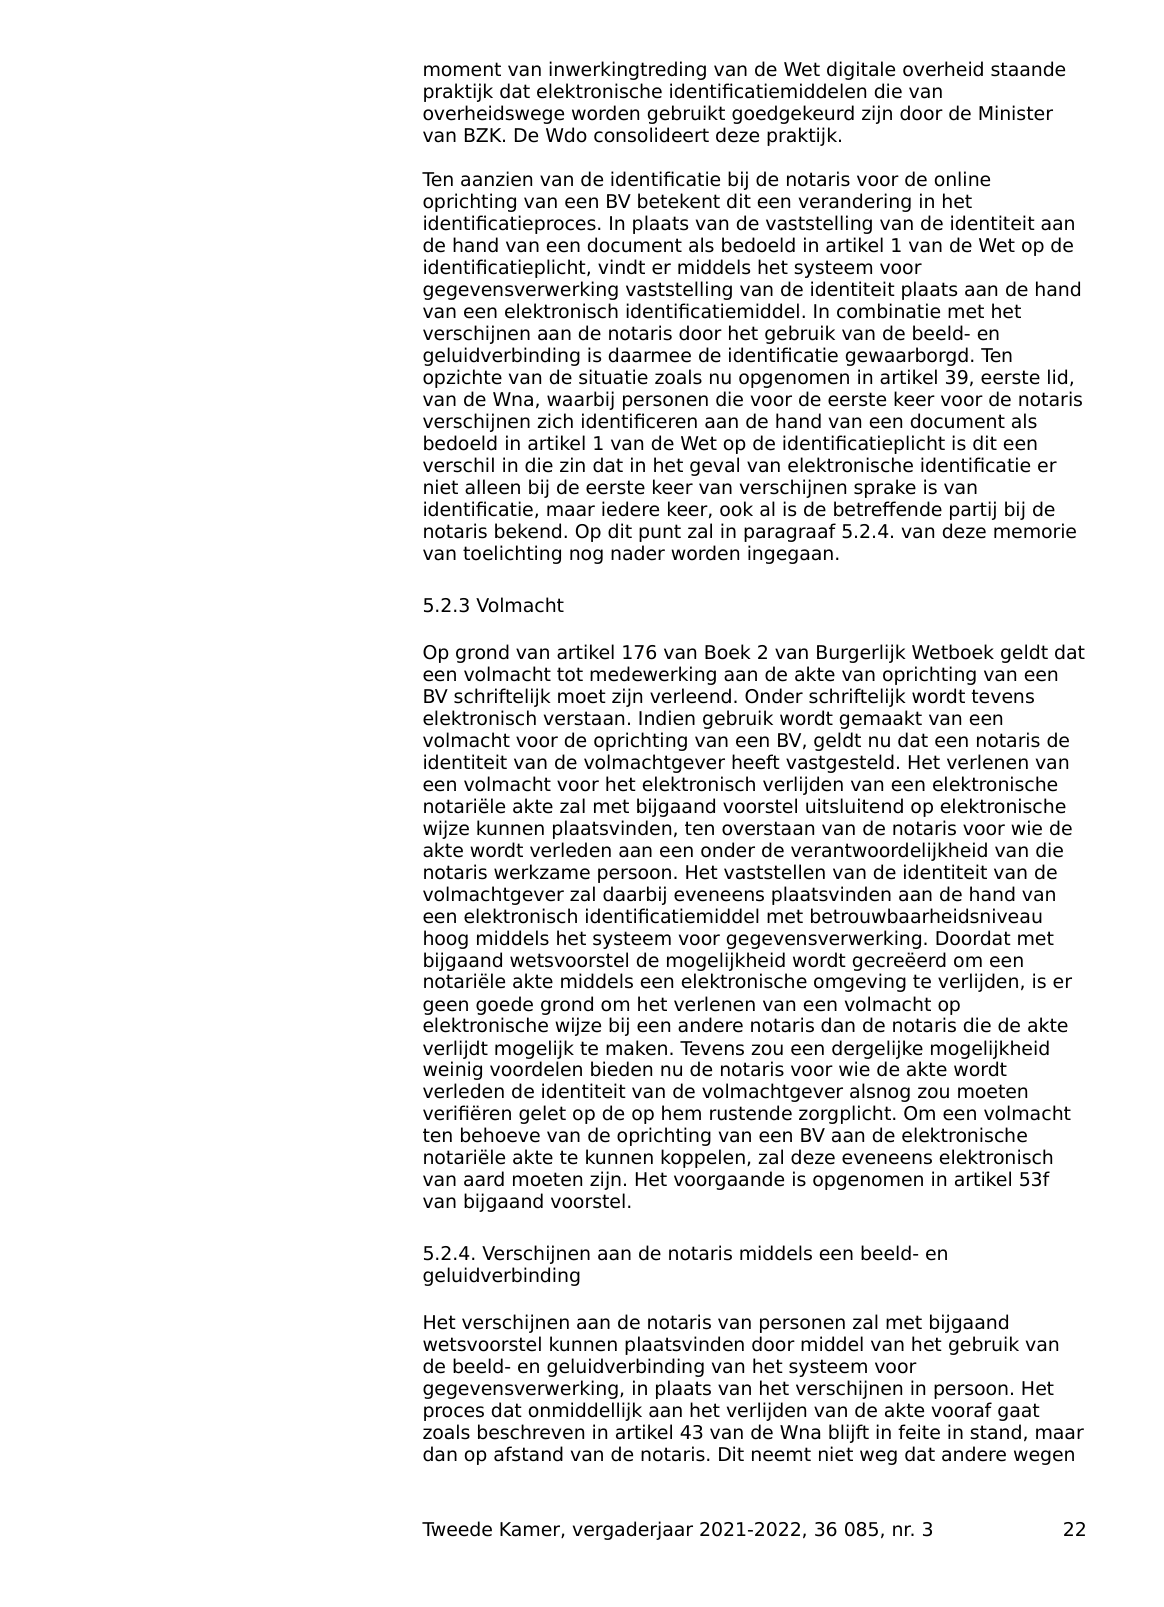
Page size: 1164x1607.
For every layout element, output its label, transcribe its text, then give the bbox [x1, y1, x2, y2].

text Ten aanzien van de identificatie bij de notaris voor de online oprichting van een BV betekent dit een verandering in het identificatieproces. In plaats van de vaststelling van de identiteit aan de hand van een document als bedoeld in artikel 1 van de Wet op de identificatieplicht, vindt er middels het systeem voor gegevensverwerking vaststelling van de identiteit plaats aan de hand van een elektronisch identificatiemiddel. In combinatie met het verschijnen aan de notaris door het gebruik van de beeld- en geluidverbinding is daarmee de identificatie gewaarborgd. Ten opzichte van de situatie zoals nu opgenomen in artikel 39, eerste lid, van de Wna, waarbij personen die voor de eerste keer voor de notaris verschijnen zich identificeren aan de hand van een document als bedoeld in artikel 1 van de Wet op de identificatieplicht is dit een verschil in die zin dat in het geval van elektronische identificatie er niet alleen bij de eerste keer van verschijnen sprake is van identificatie, maar iedere keer, ook al is de betreffende partij bij de notaris bekend. Op dit punt zal in paragraaf 5.2.4. van deze memorie van toelichting nog nader worden ingegaan. [422, 169, 1087, 565]
text moment van inwerkingtreding van de Wet digitale overheid staande praktijk dat elektronische identificatiemiddelen die van overheidswege worden gebruikt goedgekeurd zijn door de Minister van BZK. De Wdo consolideert deze praktijk. [422, 59, 1087, 147]
text Het verschijnen aan de notaris van personen zal met bijgaand wetsvoorstel kunnen plaatsvinden door middel van het gebruik van de beeld- en geluidverbinding van het systeem voor gegevensverwerking, in plaats van het verschijnen in persoon. Het proces dat onmiddellijk aan het verlijden van de akte vooraf gaat zoals beschreven in artikel 43 van de Wna blijft in feite in stand, maar dan op afstand van de notaris. Dit neemt niet weg dat andere wegen [422, 1312, 1087, 1466]
text Op grond van artikel 176 van Boek 2 van Burgerlijk Wetboek geldt dat een volmacht tot medewerking aan de akte van oprichting van een BV schriftelijk moet zijn verleend. Onder schriftelijk wordt tevens elektronisch verstaan. Indien gebruik wordt gemaakt van een volmacht voor de oprichting van een BV, geldt nu dat een notaris de identiteit van de volmachtgever heeft vastgesteld. Het verlenen van een volmacht voor het elektronisch verlijden van een elektronische notariële akte zal met bijgaand voorstel uitsluitend op elektronische wijze kunnen plaatsvinden, ten overstaan van de notaris voor wie de akte wordt verleden aan een onder de verantwoordelijkheid van die notaris werkzame persoon. Het vaststellen van de identiteit van de volmachtgever zal daarbij eveneens plaatsvinden aan de hand van een elektronisch identificatiemiddel met betrouwbaarheidsniveau hoog middels het systeem voor gegevensverwerking. Doordat met bijgaand wetsvoorstel de mogelijkheid wordt gecreëerd om een notariële akte middels een elektronische omgeving te verlijden, is er geen goede grond om het verlenen van een volmacht op elektronische wijze bij een andere notaris dan de notaris die de akte verlijdt mogelijk te maken. Tevens zou een dergelijke mogelijkheid weinig voordelen bieden nu de notaris voor wie de akte wordt verleden de identiteit van de volmachtgever alsnog zou moeten verifiëren gelet op de op hem rustende zorgplicht. Om een volmacht ten behoeve van de oprichting van een BV aan de elektronische notariële akte te kunnen koppelen, zal deze eveneens elektronisch van aard moeten zijn. Het voorgaande is opgenomen in artikel 53f van bijgaand voorstel. [422, 642, 1087, 1213]
subtitle 5.2.3 Volmacht [422, 595, 1087, 617]
subtitle 5.2.4. Verschijnen aan de notaris middels een beeld- en geluidverbinding [422, 1243, 1087, 1287]
